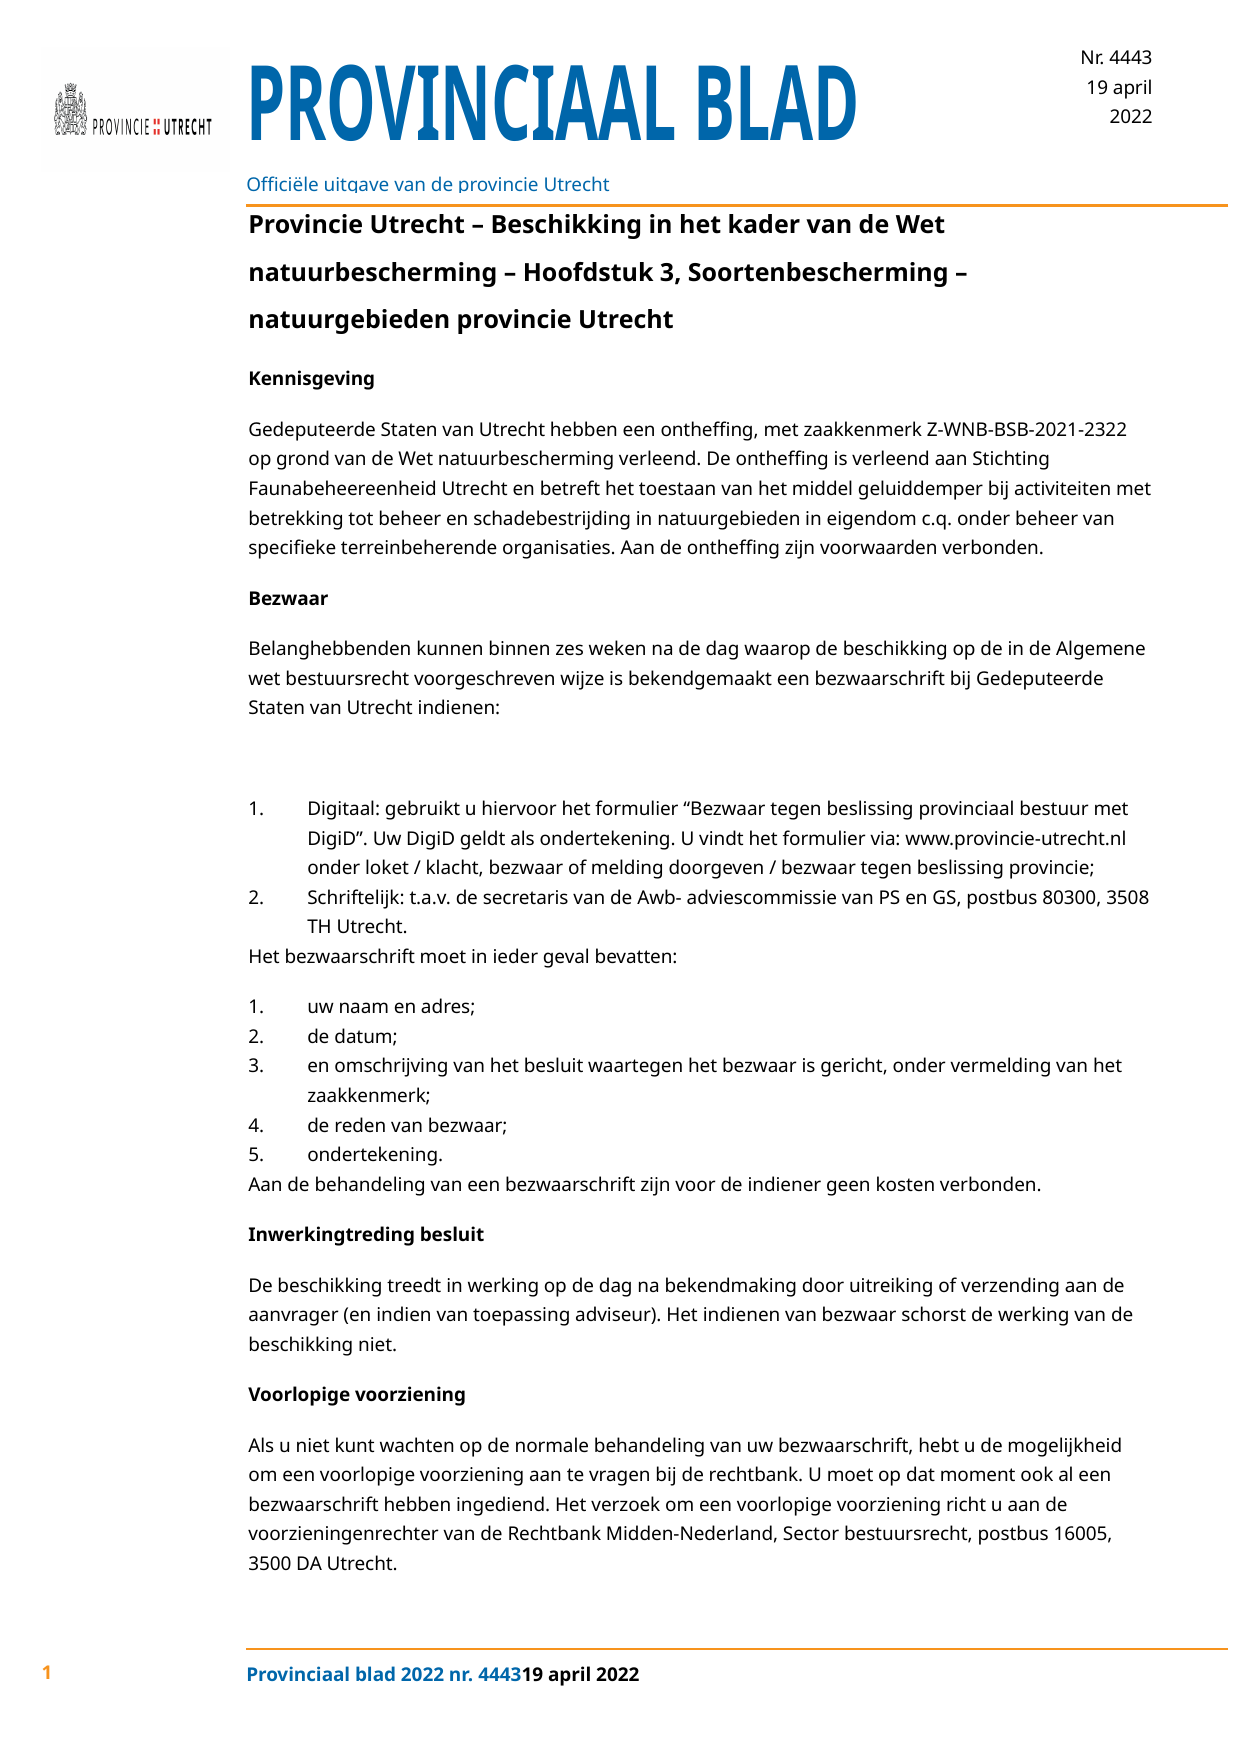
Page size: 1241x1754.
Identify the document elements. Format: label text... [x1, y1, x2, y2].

text Aan de behandeling van een bezwaarschrift zijn voor de indiener geen kosten verbonden. [248, 1171, 1152, 1197]
list uw naam en adres; [248, 993, 1152, 1019]
list de datum; [248, 1023, 1152, 1049]
list Digitaal: gebruikt u hiervoor het formulier “Bezwaar tegen beslissing provinciaal bestuur met DigiD”. Uw DigiD geldt als ondertekening. U vindt het formulier via: www.provincie-utrecht.nl onder loket / klacht, bezwaar of melding doorgeven / bezwaar tegen beslissing provincie; [248, 795, 1152, 880]
text Provincie Utrecht – Beschikking in het kader van de Wet natuurbescherming – Hoofdstuk 3, Soortenbescherming – natuurgebieden provincie Utrecht [248, 207, 1152, 336]
text Gedeputeerde Staten van Utrecht hebben een ontheffing, met zaakkenmerk Z-WNB-BSB-2021-2322 op grond van de Wet natuurbescherming verleend. De ontheffing is verleend aan Stichting Faunabeheereenheid Utrecht en betreft het toestaan van het middel geluiddemper bij activiteiten met betrekking tot beheer en schadebestrijding in natuurgebieden in eigendom c.q. onder beheer van specifieke terreinbeherende organisaties. Aan de ontheffing zijn voorwaarden verbonden. [248, 416, 1152, 560]
list en omschrijving van het besluit waartegen het bezwaar is gericht, onder vermelding van het zaakkenmerk; [248, 1053, 1152, 1108]
text Als u niet kunt wachten op de normale behandeling van uw bezwaarschrift, hebt u de mogelijkheid om een voorlopige voorziening aan te vragen bij de rechtbank. U moet op dat moment ook al een bezwaarschrift hebben ingediend. Het verzoek om een voorlopige voorziening richt u aan de voorzieningenrechter van de Rechtbank Midden-Nederland, Sector bestuursrecht, postbus 16005, 3500 DA Utrecht. [248, 1432, 1152, 1576]
text Het bezwaarschrift moet in ieder geval bevatten: [248, 943, 1152, 969]
list ondertekening. [248, 1141, 1152, 1167]
list de reden van bezwaar; [248, 1112, 1152, 1137]
text De beschikking treedt in werking op de dag na bekendmaking door uitreiking of verzending aan de aanvrager (en indien van toepassing adviseur). Het indienen van bezwaar schorst de werking van de beschikking niet. [248, 1272, 1152, 1357]
text Bezwaar [248, 585, 1152, 610]
text Voorlopige voorziening [248, 1381, 1152, 1407]
list Schriftelijk: t.a.v. de secretaris van de Awb- adviescommissie van PS en GS, postbus 80300, 3508 TH Utrecht. [248, 884, 1152, 939]
picture [41, 47, 231, 172]
text Kennisgeving [248, 366, 1152, 391]
text Belanghebbenden kunnen binnen zes weken na de dag waarop de beschikking op de in de Algemene wet bestuursrecht voorgeschreven wijze is bekendgemaakt een bezwaarschrift bij Gedeputeerde Staten van Utrecht indienen: [248, 635, 1152, 720]
text Inwerkingtreding besluit [248, 1221, 1152, 1247]
